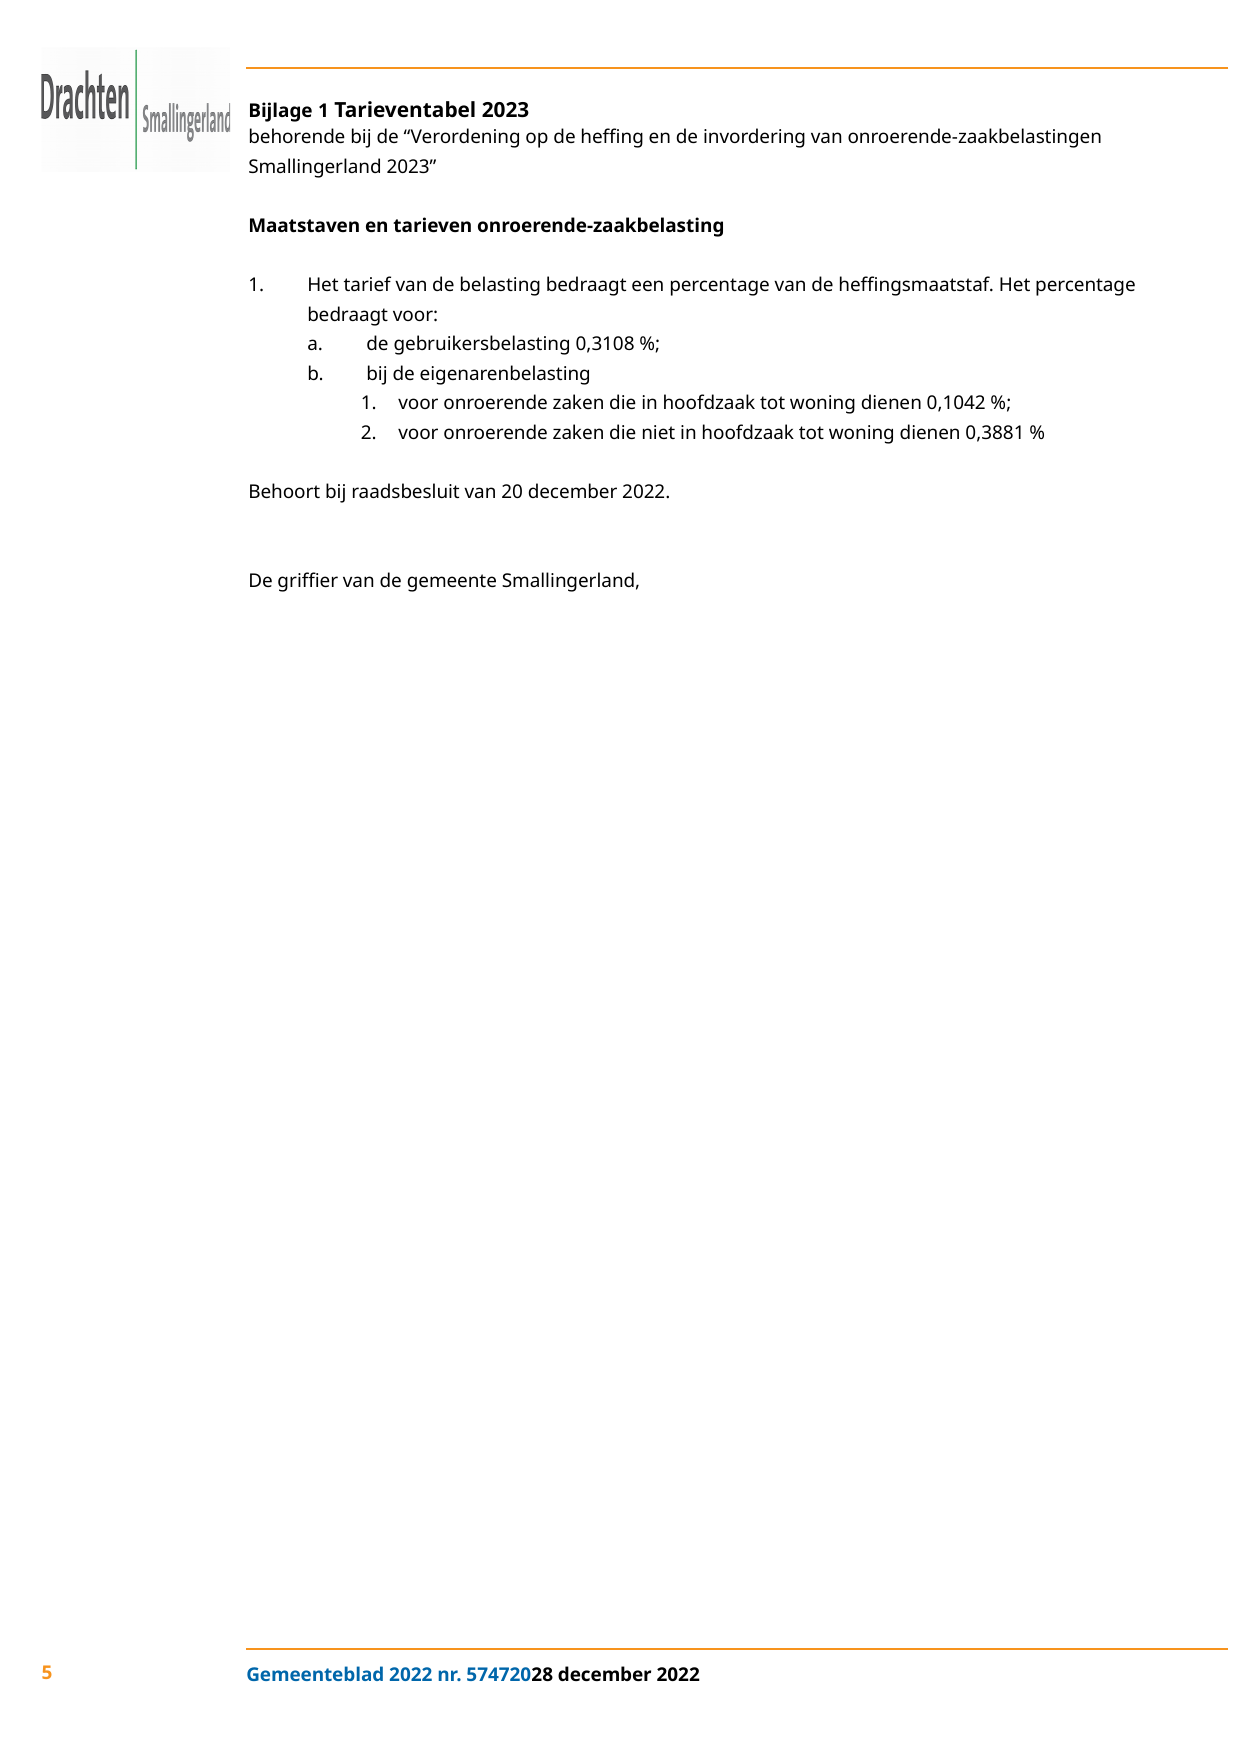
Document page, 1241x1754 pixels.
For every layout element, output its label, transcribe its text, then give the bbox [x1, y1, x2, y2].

list bij de eigenarenbelasting [307, 360, 1152, 386]
list voor onroerende zaken die in hoofdzaak tot woning dienen 0,1042 %; [361, 389, 1152, 415]
list voor onroerende zaken die niet in hoofdzaak tot woning dienen 0,3881 % [361, 419, 1152, 445]
text De griffier van de gemeente Smallingerland, [248, 567, 1152, 593]
picture [41, 47, 231, 172]
text Behoort bij raadsbesluit van 20 december 2022. [248, 478, 1152, 504]
text Bijlage 1 Tarieventabel 2023 [248, 95, 1152, 123]
text Maatstaven en tarieven onroerende-zaakbelasting [248, 212, 1152, 238]
list de gebruikersbelasting 0,3108 %; [307, 330, 1152, 356]
text behorende bij de “Verordening op de heffing en de invordering van onroerende-zaakbelastingen Smallingerland 2023” [248, 123, 1152, 179]
list Het tarief van de belasting bedraagt een percentage van de heffingsmaatstaf. Het percentage bedraagt voor: [248, 271, 1152, 327]
